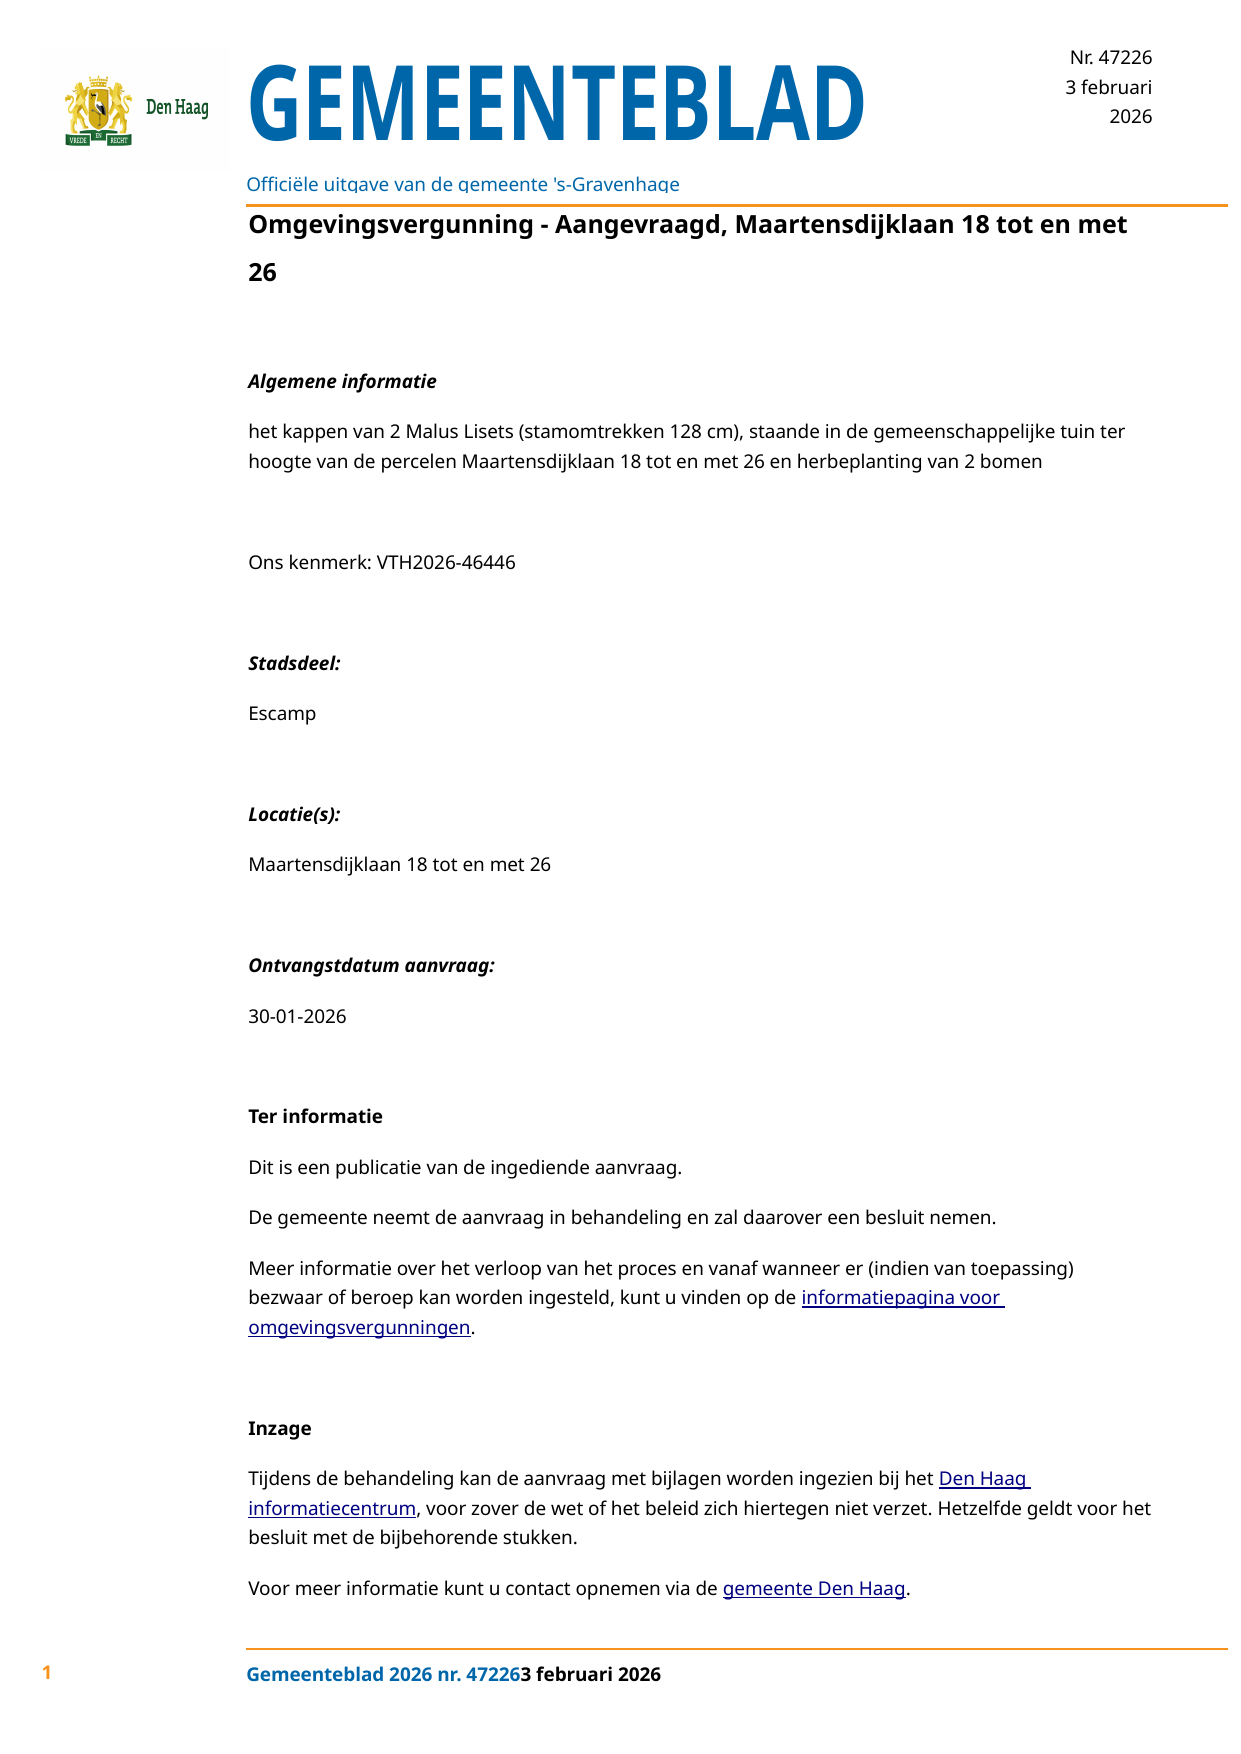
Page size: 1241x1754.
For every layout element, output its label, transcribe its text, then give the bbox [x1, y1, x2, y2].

text het kappen van 2 Malus Lisets (stamomtrekken 128 cm), staande in de gemeenschappelijke tuin ter hoogte van de percelen Maartensdijklaan 18 tot en met 26 en herbeplanting van 2 bomen [248, 419, 1152, 474]
text Stadsdeel: [248, 650, 1152, 676]
picture [41, 47, 231, 172]
text Voor meer informatie kunt u contact opnemen via de gemeente Den Haag. [248, 1575, 1152, 1601]
text Omgevingsvergunning - Aangevraagd, Maartensdijklaan 18 tot en met 26 [248, 207, 1152, 288]
text Meer informatie over het verloop van het proces en vanaf wanneer er (indien van toepassing) bezwaar of beroep kan worden ingesteld, kunt u vinden op de informatiepagina voor omgevingsvergunningen. [248, 1255, 1152, 1340]
text Inzage [248, 1415, 1152, 1441]
text Ons kenmerk: VTH2026-46446 [248, 549, 1152, 575]
text Algemene informatie [248, 368, 1152, 394]
text Tijdens de behandeling kan de aanvraag met bijlagen worden ingezien bij het Den Haag informatiecentrum, voor zover de wet of het beleid zich hiertegen niet verzet. Hetzelfde geldt voor het besluit met de bijbehorende stukken. [248, 1465, 1152, 1550]
text Maartensdijklaan 18 tot en met 26 [248, 852, 1152, 877]
text De gemeente neemt de aanvraag in behandeling en zal daarover een besluit nemen. [248, 1204, 1152, 1230]
text 30-01-2026 [248, 1003, 1152, 1029]
text Locatie(s): [248, 801, 1152, 827]
text Ter informatie [248, 1104, 1152, 1129]
text Escamp [248, 700, 1152, 726]
text Ontvangstdatum aanvraag: [248, 952, 1152, 978]
text Dit is een publicatie van de ingediende aanvraag. [248, 1154, 1152, 1180]
